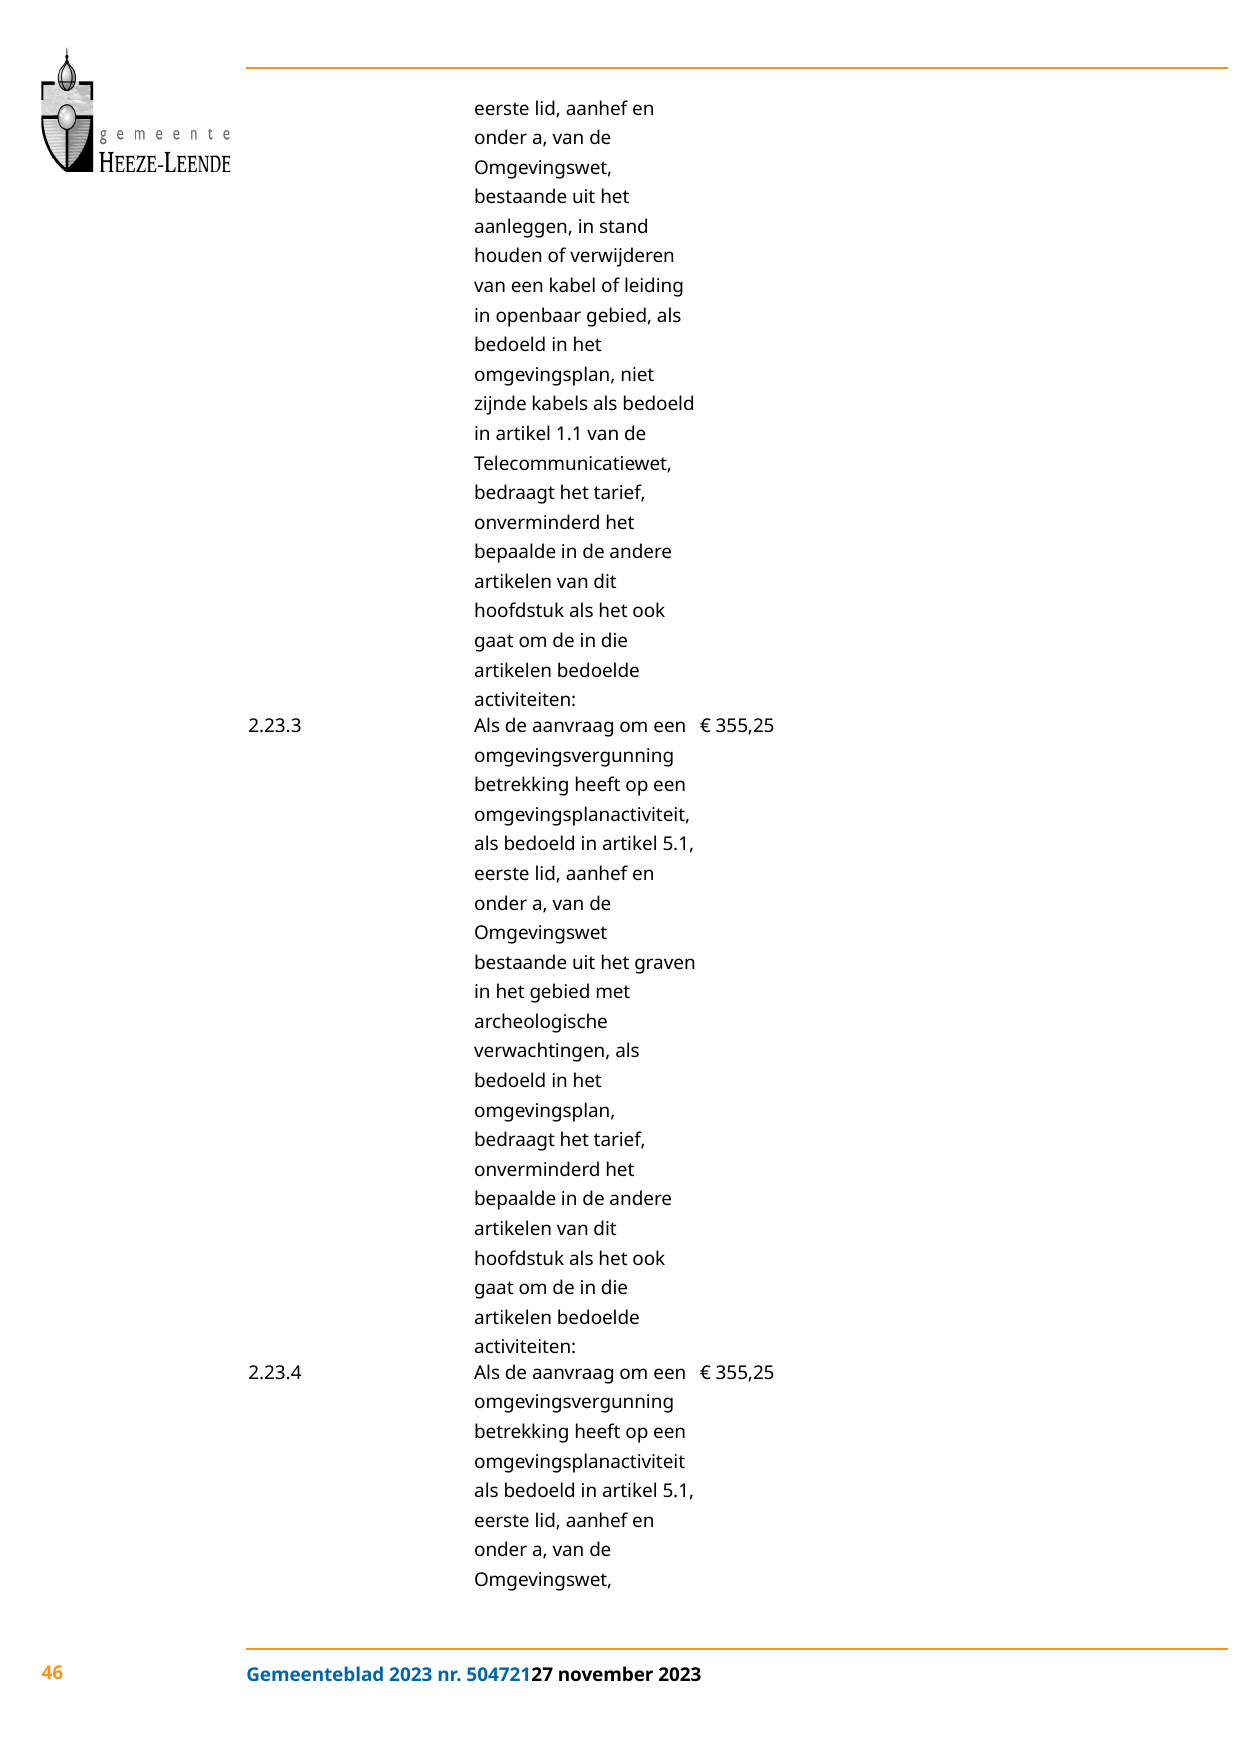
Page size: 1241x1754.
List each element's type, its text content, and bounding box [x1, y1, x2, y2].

picture [41, 47, 231, 172]
table_cell [248, 95, 474, 712]
table_cell 2.23.4 [248, 1359, 474, 1592]
table_cell [700, 95, 926, 712]
table_cell eerste lid, aanhef en onder a, van de Omgevingswet, bestaande uit het aanleggen, in stand houden of verwijderen van een kabel of leiding in openbaar gebied, als bedoeld in het omgevingsplan, niet zijnde kabels als bedoeld in artikel 1.1 van de Telecommunicatiewet, bedraagt het tarief, onverminderd het bepaalde in de andere artikelen van dit hoofdstuk als het ook gaat om de in die artikelen bedoelde activiteiten: [474, 95, 700, 712]
table_cell Als de aanvraag om een omgevingsvergunning betrekking heeft op een omgevingsplanactiviteit als bedoeld in artikel 5.1, eerste lid, aanhef en onder a, van de Omgevingswet, [474, 1359, 700, 1592]
table_cell [926, 712, 1152, 1359]
table_cell 2.23.3 [248, 712, 474, 1359]
table_cell [926, 95, 1152, 712]
table_cell [926, 1359, 1152, 1592]
table_cell € 355,25 [700, 1359, 926, 1592]
table_cell € 355,25 [700, 712, 926, 1359]
table_cell Als de aanvraag om een omgevingsvergunning betrekking heeft op een omgevingsplanactiviteit, als bedoeld in artikel 5.1, eerste lid, aanhef en onder a, van de Omgevingswet bestaande uit het graven in het gebied met archeologische verwachtingen, als bedoeld in het omgevingsplan, bedraagt het tarief, onverminderd het bepaalde in de andere artikelen van dit hoofdstuk als het ook gaat om de in die artikelen bedoelde activiteiten: [474, 712, 700, 1359]
